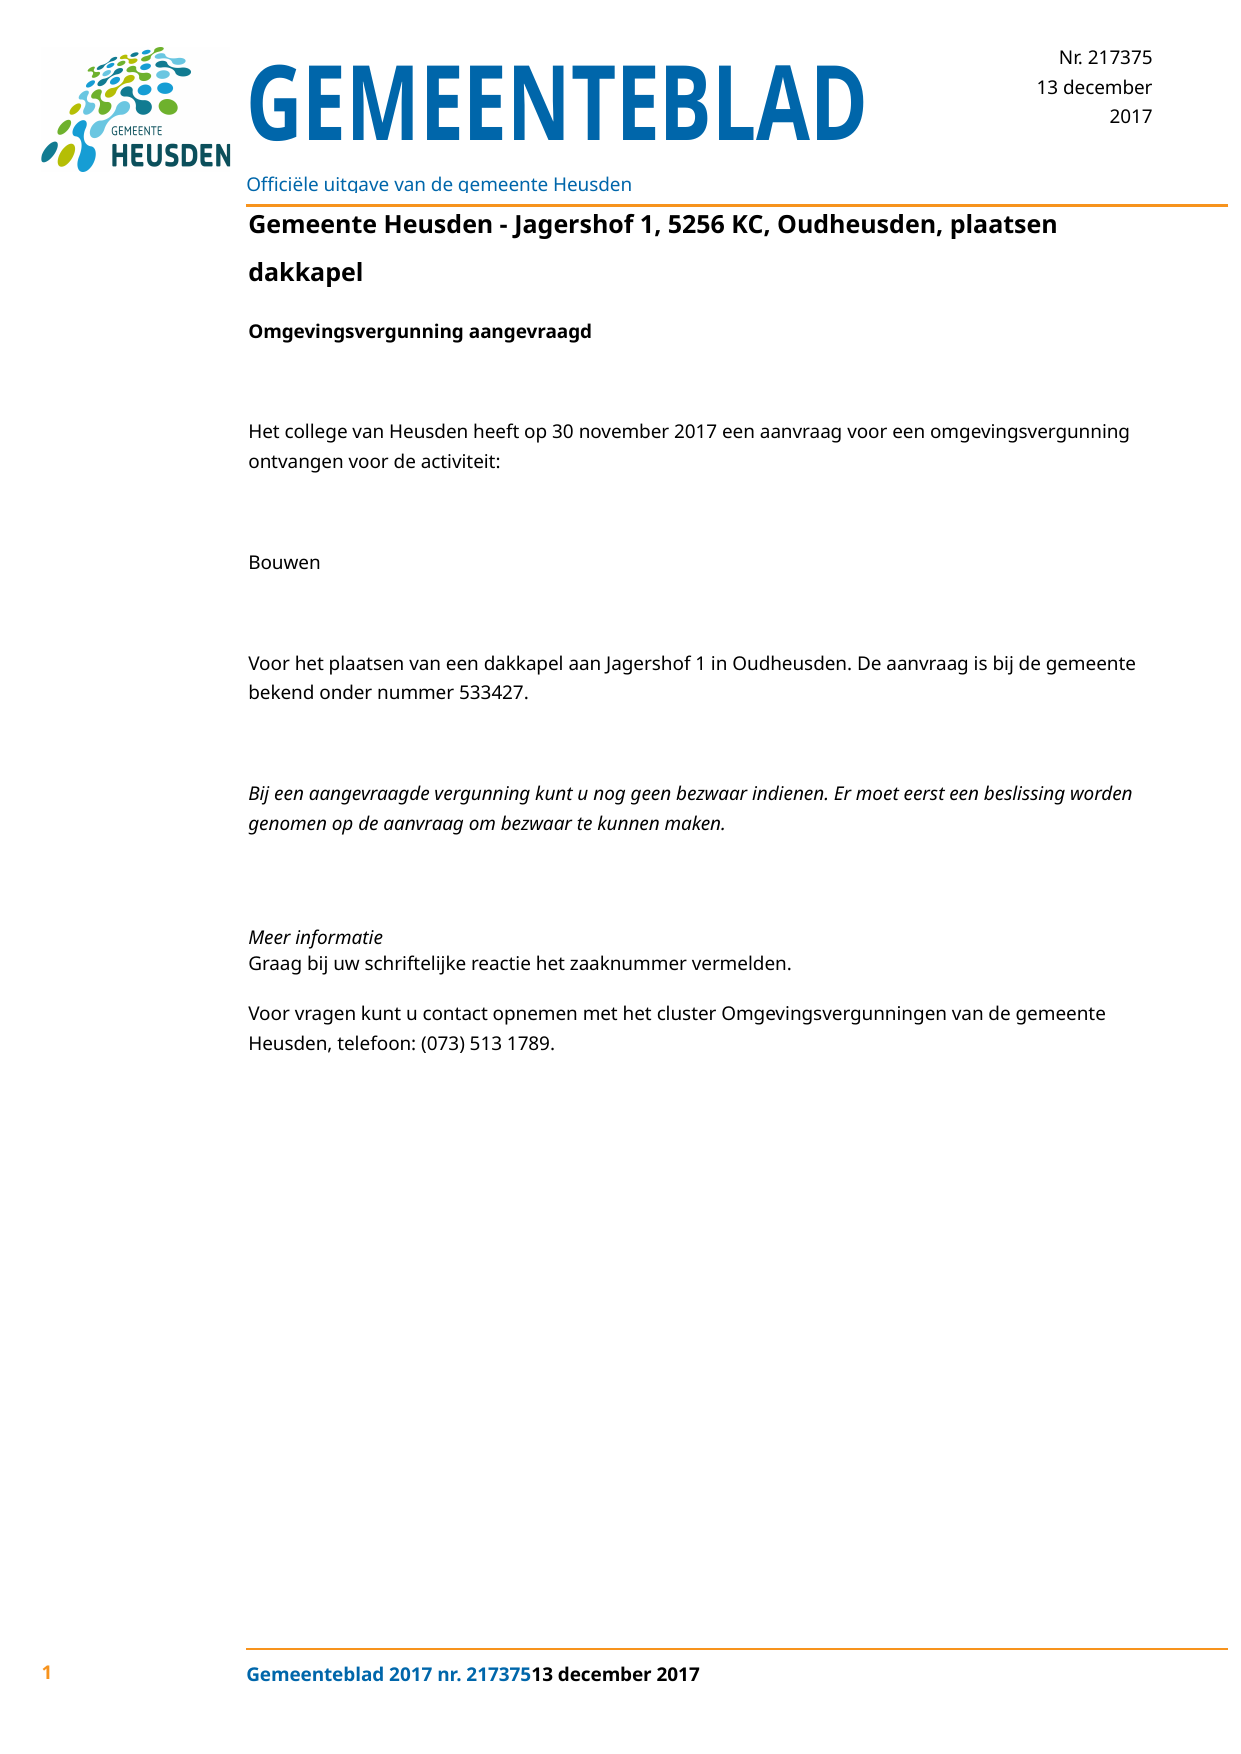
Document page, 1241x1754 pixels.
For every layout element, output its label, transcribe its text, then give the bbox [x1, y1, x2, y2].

text Graag bij uw schriftelijke reactie het zaaknummer vermelden. [248, 950, 1152, 976]
text Omgevingsvergunning aangevraagd [248, 318, 1152, 344]
text Bij een aangevraagde vergunning kunt u nog geen bezwaar indienen. Er moet eerst een beslissing worden genomen op de aanvraag om bezwaar te kunnen maken. [248, 780, 1152, 836]
text Gemeente Heusden - Jagershof 1, 5256 KC, Oudheusden, plaatsen dakkapel [248, 207, 1152, 288]
text Bouwen [248, 549, 1152, 575]
text Voor vragen kunt u contact opnemen met het cluster Omgevingsvergunningen van de gemeente Heusden, telefoon: (073) 513 1789. [248, 1001, 1152, 1056]
text Voor het plaatsen van een dakkapel aan Jagershof 1 in Oudheusden. De aanvraag is bij de gemeente bekend onder nummer 533427. [248, 650, 1152, 705]
text Meer informatie [248, 924, 1152, 950]
picture [41, 47, 231, 172]
text Het college van Heusden heeft op 30 november 2017 een aanvraag voor een omgevingsvergunning ontvangen voor de activiteit: [248, 419, 1152, 474]
